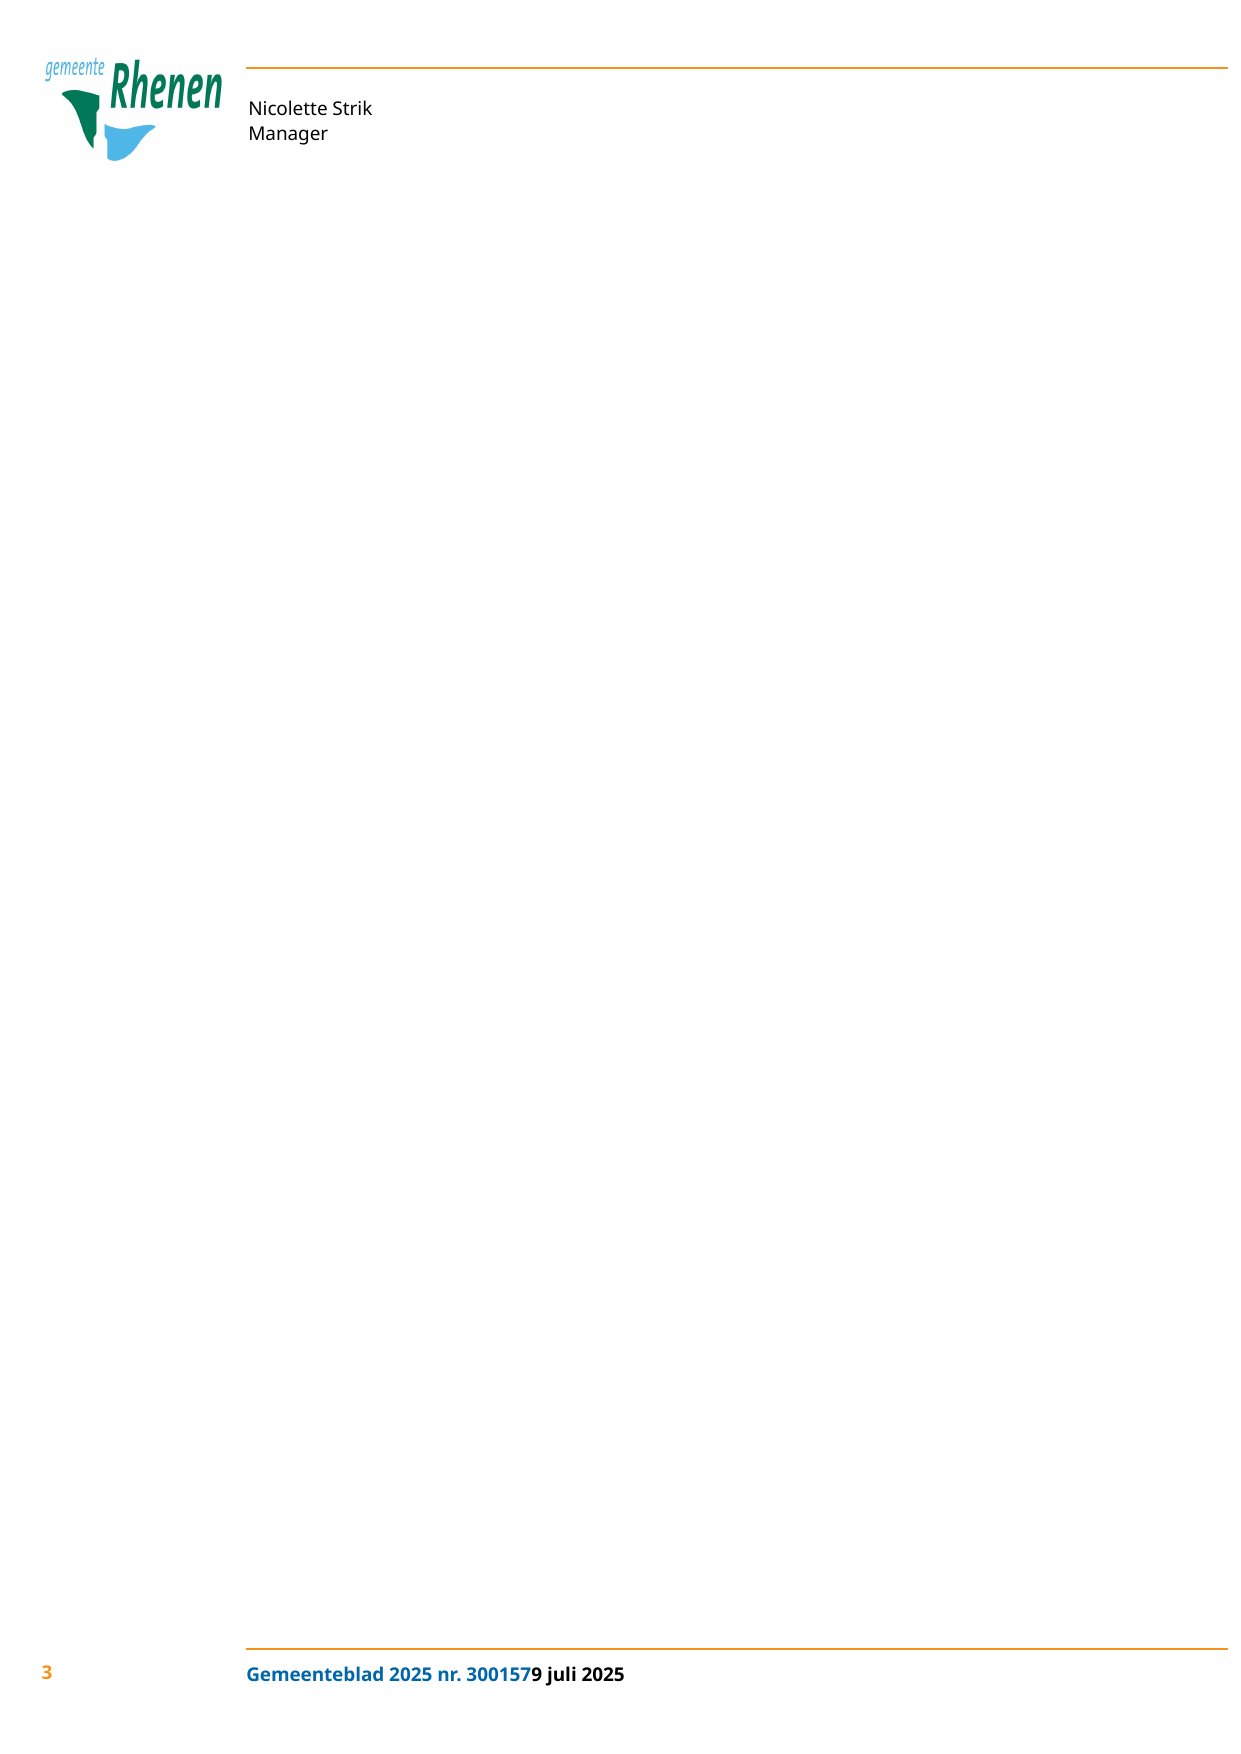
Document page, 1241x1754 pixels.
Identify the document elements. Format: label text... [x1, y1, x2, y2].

text Manager [248, 121, 1152, 146]
text Nicolette Strik [248, 95, 1152, 121]
picture [41, 47, 231, 172]
